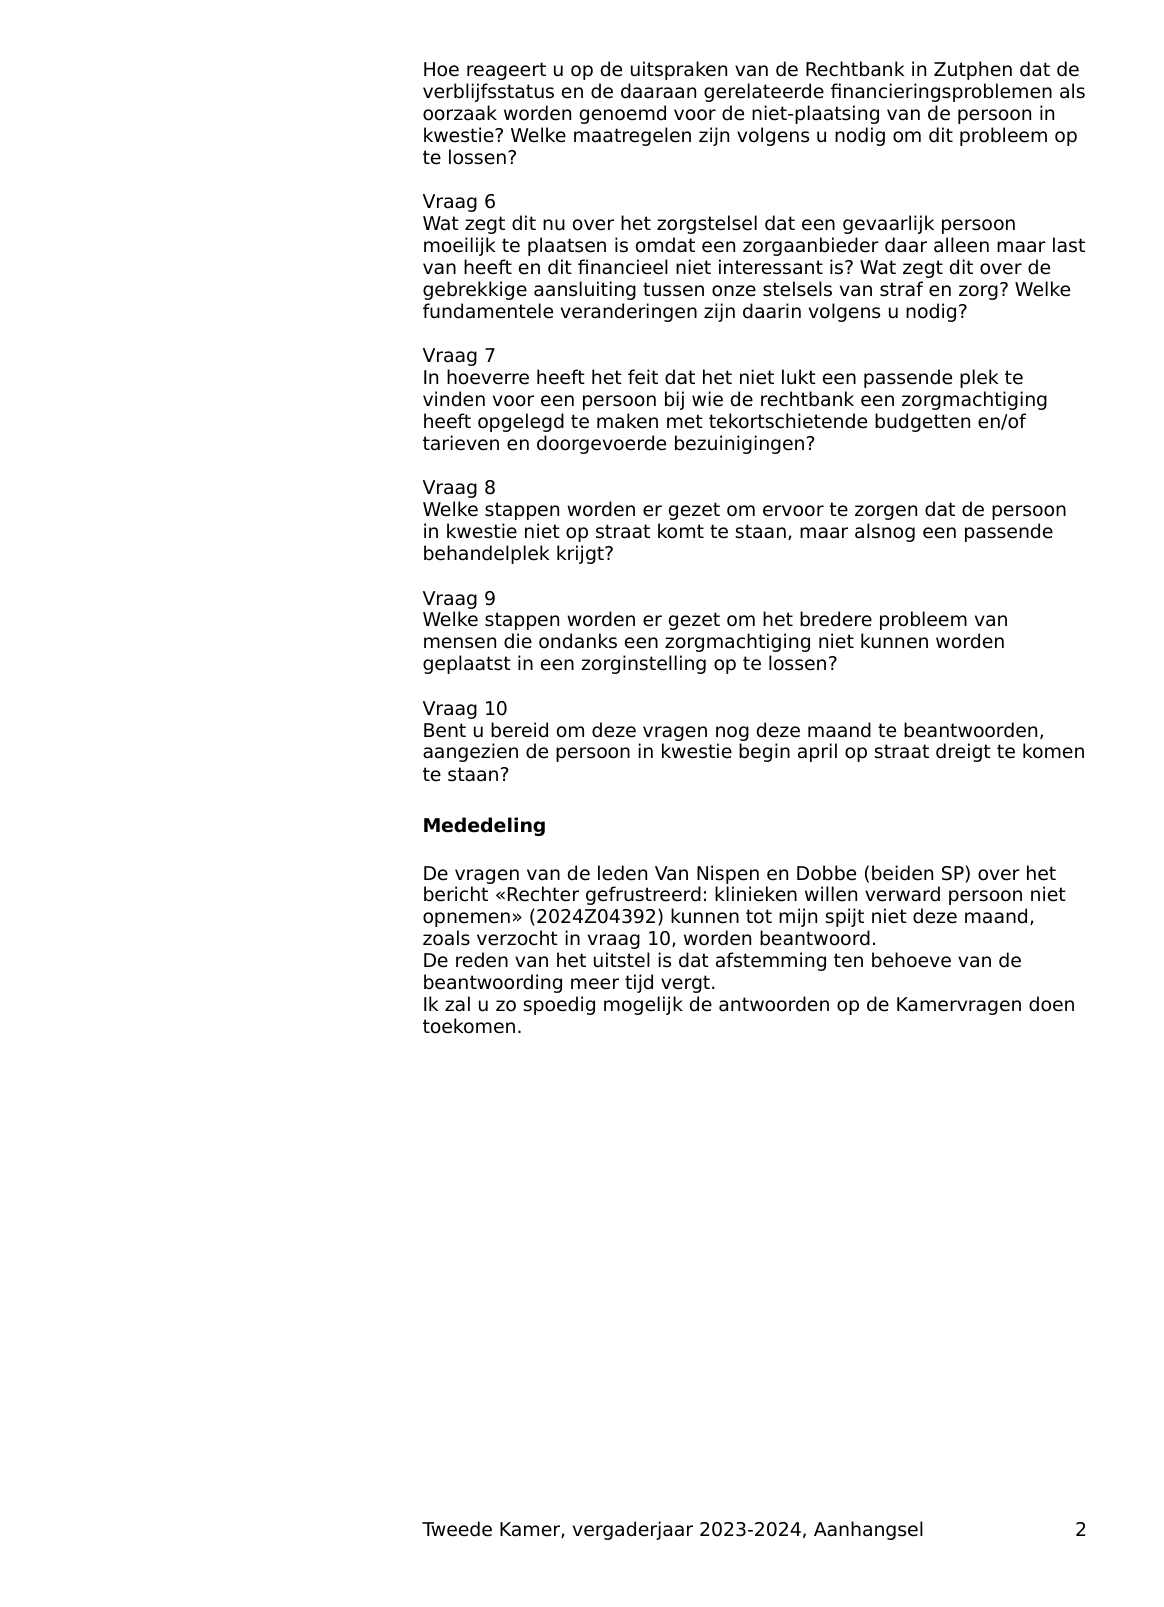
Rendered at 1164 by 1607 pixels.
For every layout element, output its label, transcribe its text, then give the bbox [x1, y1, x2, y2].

text Ik zal u zo spoedig mogelijk de antwoorden op de Kamervragen doen toekomen. [422, 994, 1087, 1038]
text De vragen van de leden Van Nispen en Dobbe (beiden SP) over het bericht «Rechter gefrustreerd: klinieken willen verward persoon niet opnemen» (2024Z04392) kunnen tot mijn spijt niet deze maand, zoals verzocht in vraag 10, worden beantwoord. [422, 862, 1087, 950]
text Vraag 9 [422, 587, 1087, 609]
text Hoe reageert u op de uitspraken van de Rechtbank in Zutphen dat de verblijfsstatus en de daaraan gerelateerde financieringsproblemen als oorzaak worden genoemd voor de niet-plaatsing van de persoon in kwestie? Welke maatregelen zijn volgens u nodig om dit probleem op te lossen? [422, 59, 1087, 169]
text Welke stappen worden er gezet om het bredere probleem van mensen die ondanks een zorgmachtiging niet kunnen worden geplaatst in een zorginstelling op te lossen? [422, 609, 1087, 675]
subtitle Mededeling [422, 815, 1087, 837]
text De reden van het uitstel is dat afstemming ten behoeve van de beantwoording meer tijd vergt. [422, 950, 1087, 994]
text Vraag 10 [422, 697, 1087, 719]
text Vraag 8 [422, 477, 1087, 499]
text Vraag 7 [422, 345, 1087, 367]
text Welke stappen worden er gezet om ervoor te zorgen dat de persoon in kwestie niet op straat komt te staan, maar alsnog een passende behandelplek krijgt? [422, 499, 1087, 565]
text Vraag 6 [422, 191, 1087, 213]
text Bent u bereid om deze vragen nog deze maand te beantwoorden, aangezien de persoon in kwestie begin april op straat dreigt te komen te staan? [422, 719, 1087, 785]
text Wat zegt dit nu over het zorgstelsel dat een gevaarlijk persoon moeilijk te plaatsen is omdat een zorgaanbieder daar alleen maar last van heeft en dit financieel niet interessant is? Wat zegt dit over de gebrekkige aansluiting tussen onze stelsels van straf en zorg? Welke fundamentele veranderingen zijn daarin volgens u nodig? [422, 213, 1087, 323]
text In hoeverre heeft het feit dat het niet lukt een passende plek te vinden voor een persoon bij wie de rechtbank een zorgmachtiging heeft opgelegd te maken met tekortschietende budgetten en/of tarieven en doorgevoerde bezuinigingen? [422, 367, 1087, 455]
